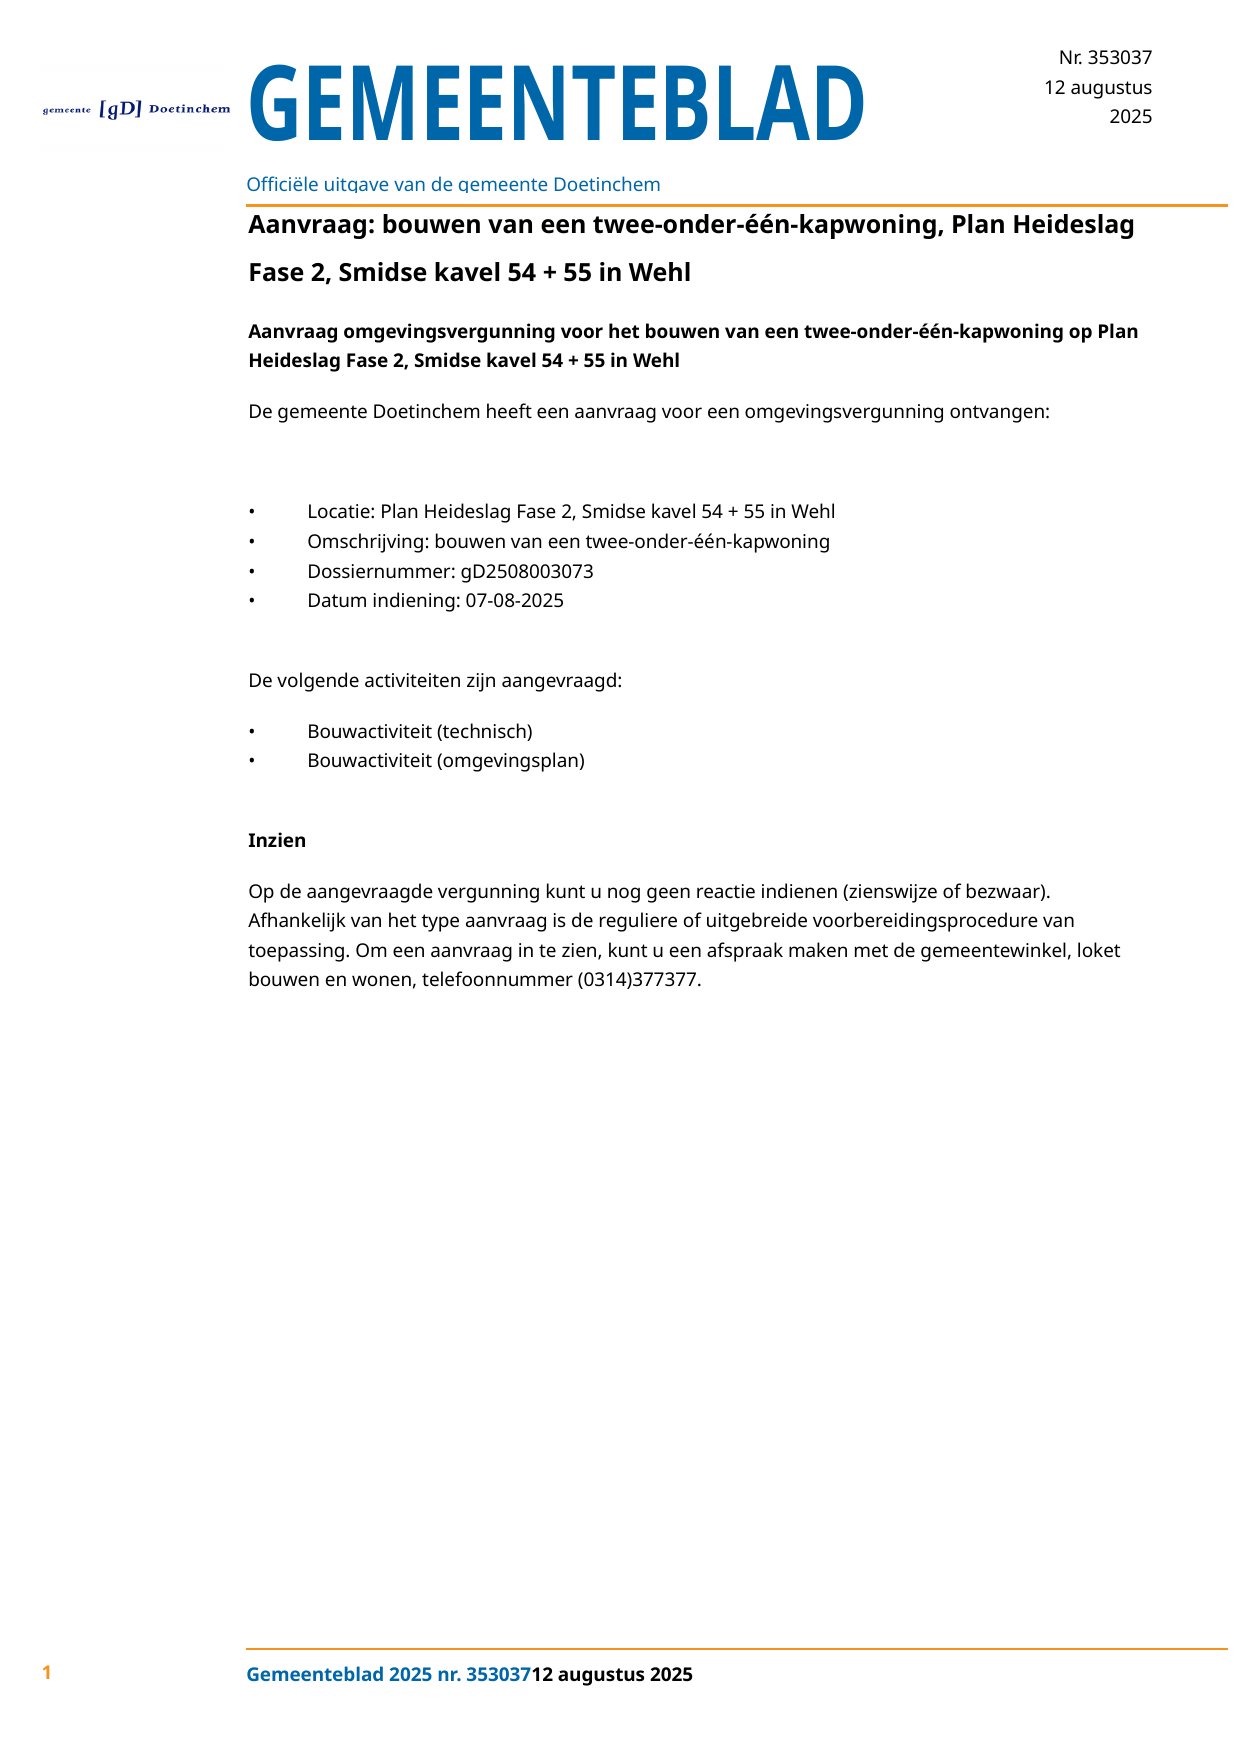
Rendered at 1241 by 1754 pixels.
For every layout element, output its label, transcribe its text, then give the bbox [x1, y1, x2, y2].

text Aanvraag: bouwen van een twee-onder-één-kapwoning, Plan Heideslag Fase 2, Smidse kavel 54 + 55 in Wehl [248, 207, 1152, 288]
list Locatie: Plan Heideslag Fase 2, Smidse kavel 54 + 55 in Wehl [248, 499, 1152, 524]
list Omschrijving: bouwen van een twee-onder-één-kapwoning [248, 528, 1152, 554]
picture [41, 47, 231, 172]
text Aanvraag omgevingsvergunning voor het bouwen van een twee-onder-één-kapwoning op Plan Heideslag Fase 2, Smidse kavel 54 + 55 in Wehl [248, 318, 1152, 373]
text De gemeente Doetinchem heeft een aanvraag voor een omgevingsvergunning ontvangen: [248, 398, 1152, 424]
text De volgende activiteiten zijn aangevraagd: [248, 667, 1152, 693]
text Op de aangevraagde vergunning kunt u nog geen reactie indienen (zienswijze of bezwaar). Afhankelijk van het type aanvraag is de reguliere of uitgebreide voorbereidingsprocedure van toepassing. Om een aanvraag in te zien, kunt u een afspraak maken met de gemeentewinkel, loket bouwen en wonen, telefoonnummer (0314)377377. [248, 878, 1152, 992]
text Inzien [248, 827, 1152, 853]
list Datum indiening: 07-08-2025 [248, 587, 1152, 613]
list Dossiernummer: gD2508003073 [248, 558, 1152, 584]
list Bouwactiviteit (technisch) [248, 718, 1152, 744]
list Bouwactiviteit (omgevingsplan) [248, 747, 1152, 773]
